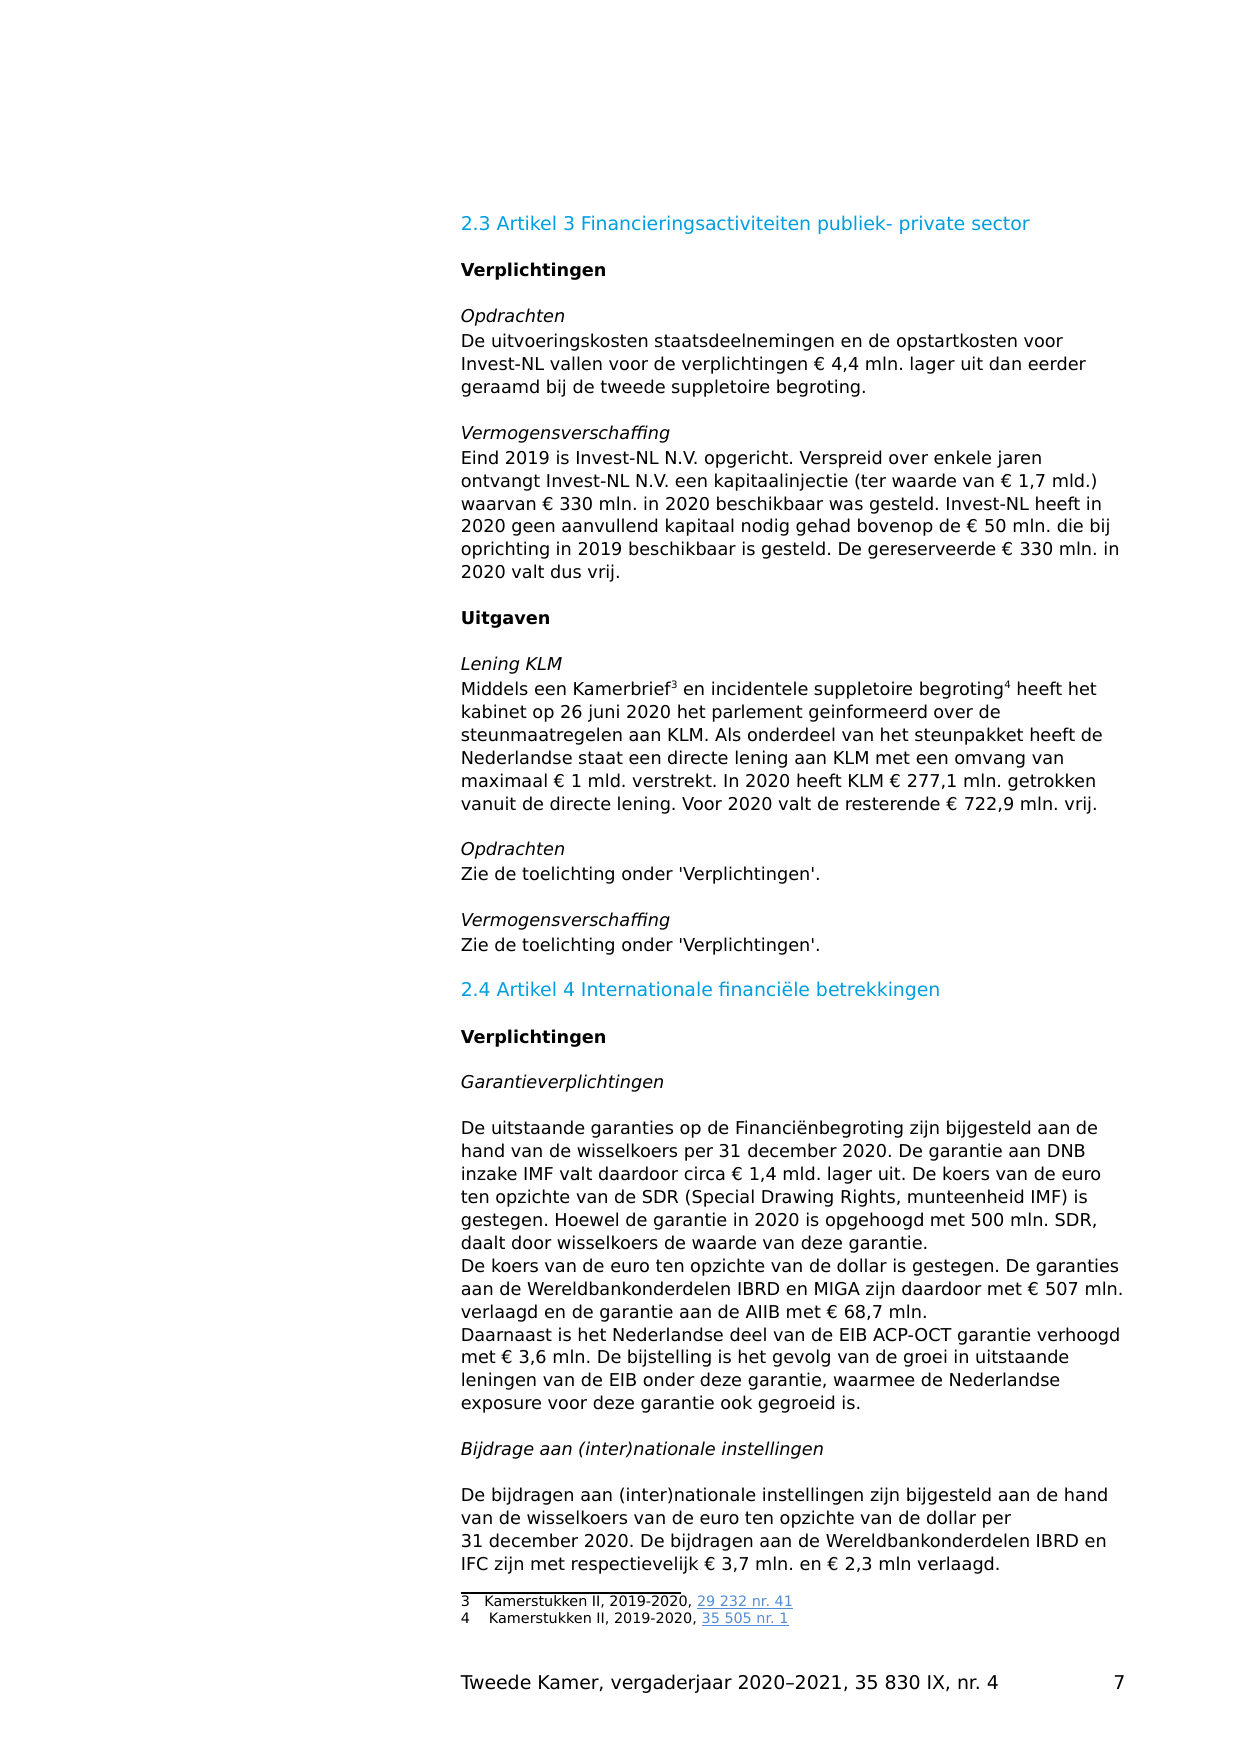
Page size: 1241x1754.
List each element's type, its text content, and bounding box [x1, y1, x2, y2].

text __ Kamerstukken II, 2019-2020, 35 505 nr. 1 [461, 1610, 1125, 1627]
text Verplichtingen [461, 1025, 1125, 1048]
text Eind 2019 is Invest-NL N.V. opgericht. Verspreid over enkele jaren ontvangt Invest-NL N.V. een kapitaalinjectie (ter waarde van € 1,7 mld.) waarvan € 330 mln. in 2020 beschikbaar was gesteld. Invest-NL heeft in 2020 geen aanvullend kapitaal nodig gehad bovenop de € 50 mln. die bij oprichting in 2019 beschikbaar is gesteld. De gereserveerde € 330 mln. in 2020 valt dus vrij. [461, 446, 1125, 583]
text Garantieverplichtingen [461, 1071, 1125, 1093]
text Vermogensverschaffing [461, 908, 1125, 931]
text Zie de toelichting onder 'Verplichtingen'. [461, 933, 1125, 956]
text Opdrachten [461, 837, 1125, 860]
text Opdrachten [461, 304, 1125, 327]
text Bijdrage aan (inter)nationale instellingen [461, 1437, 1125, 1460]
text Verplichtingen [461, 258, 1125, 281]
text Middels een Kamerbrief en incidentele suppletoire begroting heeft het kabinet op 26 juni 2020 het parlement geinformeerd over de steunmaatregelen aan KLM. Als onderdeel van het steunpakket heeft de Nederlandse staat een directe lening aan KLM met een omvang van maximaal € 1 mld. verstrekt. In 2020 heeft KLM € 277,1 mln. getrokken vanuit de directe lening. Voor 2020 valt de resterende € 722,9 mln. vrij. [461, 677, 1125, 814]
text __Kamerstukken II, 2019-2020, 29 232 nr. 41 [461, 1593, 1125, 1610]
text De uitvoeringskosten staatsdeelnemingen en de opstartkosten voor Invest-NL vallen voor de verplichtingen € 4,4 mln. lager uit dan eerder geraamd bij de tweede suppletoire begroting. [461, 329, 1125, 398]
title 2.3 Artikel 3 Financieringsactiviteiten publiek- private sector [461, 213, 1125, 235]
text Uitgaven [461, 606, 1125, 629]
text Zie de toelichting onder 'Verplichtingen'. [461, 862, 1125, 885]
text De uitstaande garanties op de Financiënbegroting zijn bijgesteld aan de hand van de wisselkoers per 31 december 2020. De garantie aan DNB inzake IMF valt daardoor circa € 1,4 mld. lager uit. De koers van de euro ten opzichte van de SDR (Special Drawing Rights, munteenheid IMF) is gestegen. Hoewel de garantie in 2020 is opgehoogd met 500 mln. SDR, daalt door wisselkoers de waarde van deze garantie. De koers van de euro ten opzichte van de dollar is gestegen. De garanties aan de Wereldbankonderdelen IBRD en MIGA zijn daardoor met € 507 mln. verlaagd en de garantie aan de AIIB met € 68,7 mln. Daarnaast is het Nederlandse deel van de EIB ACP-OCT garantie verhoogd met € 3,6 mln. De bijstelling is het gevolg van de groei in uitstaande leningen van de EIB onder deze garantie, waarmee de Nederlandse exposure voor deze garantie ook gegroeid is. [461, 1116, 1125, 1414]
text Vermogensverschaffing [461, 421, 1125, 444]
text Lening KLM [461, 652, 1125, 675]
text De bijdragen aan (inter)nationale instellingen zijn bijgesteld aan de hand van de wisselkoers van de euro ten opzichte van de dollar per 31 december 2020. De bijdragen aan de Wereldbankonderdelen IBRD en IFC zijn met respectievelijk € 3,7 mln. en € 2,3 mln verlaagd. [461, 1483, 1125, 1575]
title 2.4 Artikel 4 Internationale financiële betrekkingen [461, 979, 1125, 1001]
